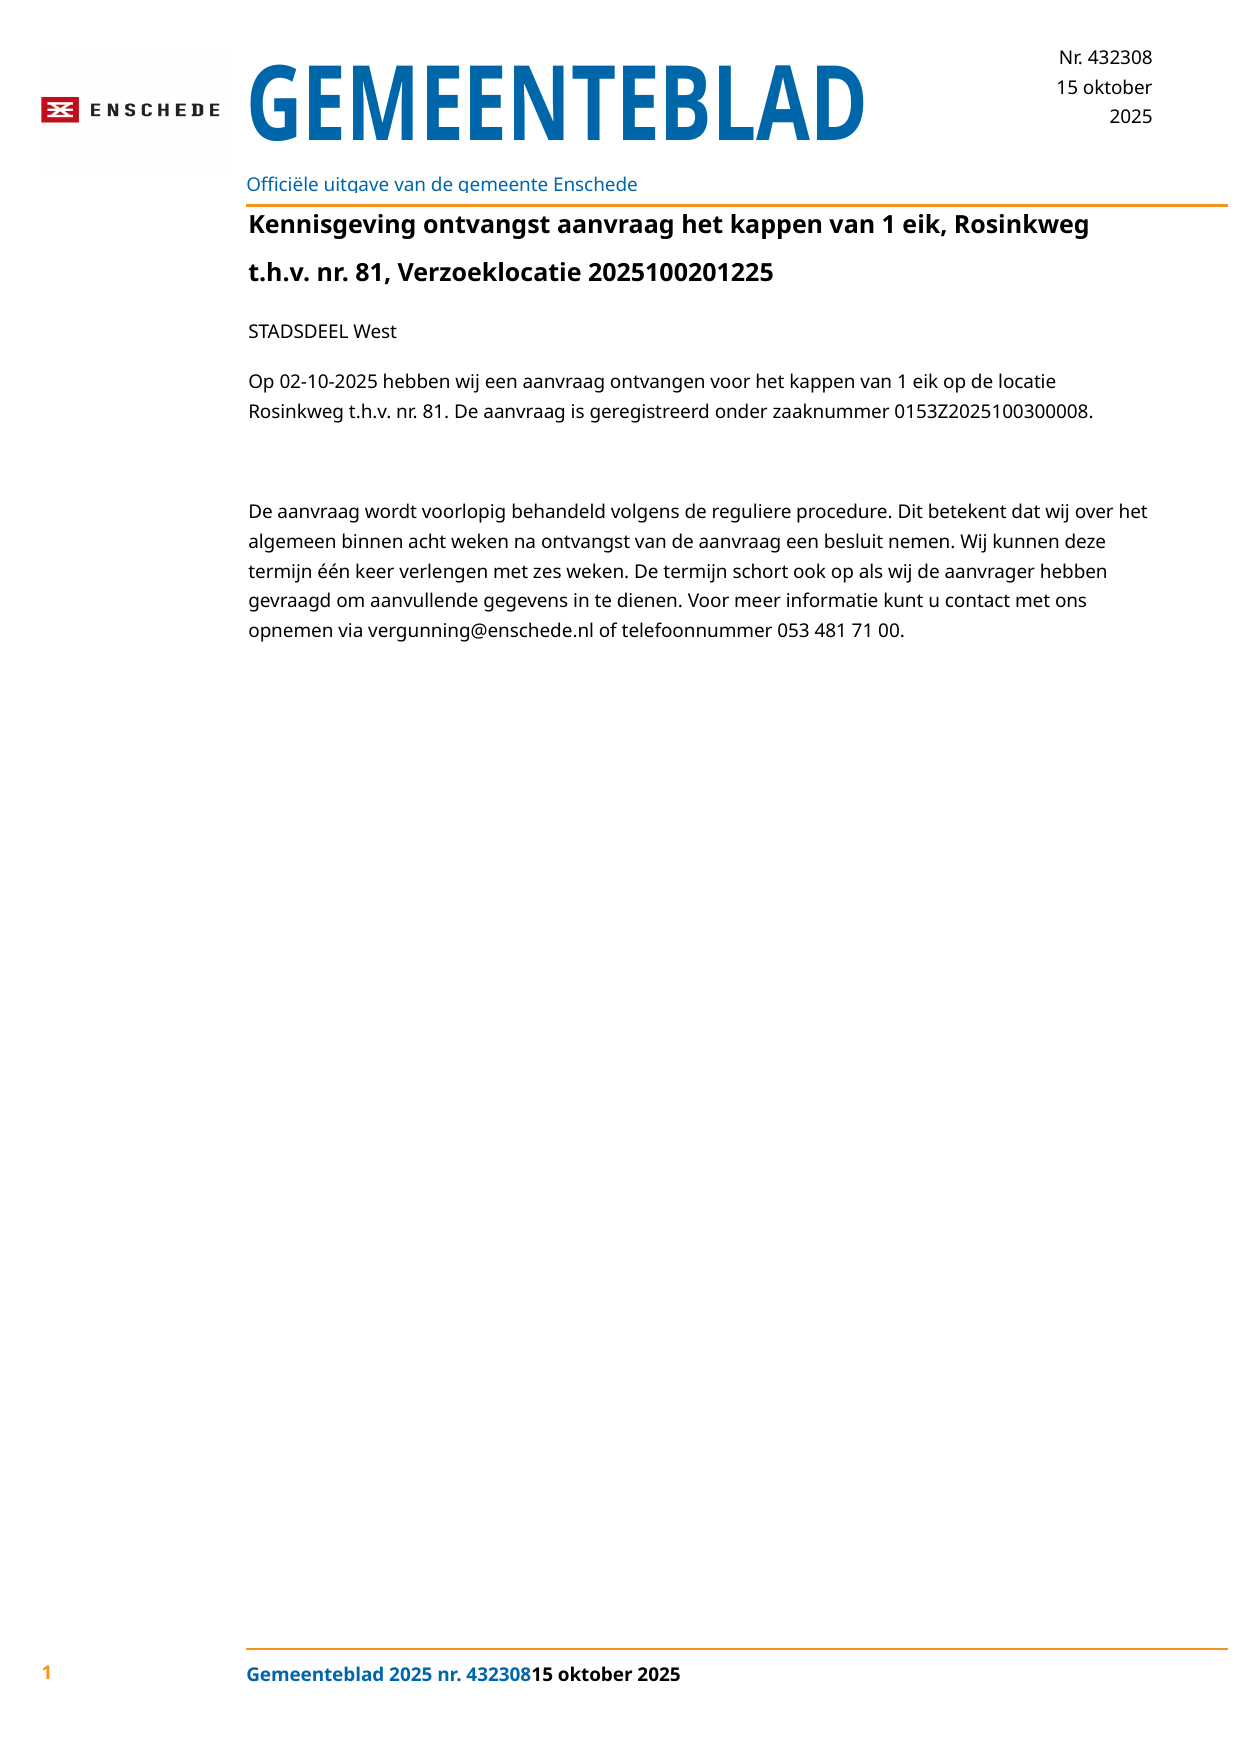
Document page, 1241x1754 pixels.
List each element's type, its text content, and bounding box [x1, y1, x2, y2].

text STADSDEEL West [248, 318, 1152, 344]
text Kennisgeving ontvangst aanvraag het kappen van 1 eik, Rosinkweg t.h.v. nr. 81, Verzoeklocatie 2025100201225 [248, 207, 1152, 288]
picture [41, 47, 231, 172]
text Op 02-10-2025 hebben wij een aanvraag ontvangen voor het kappen van 1 eik op de locatie Rosinkweg t.h.v. nr. 81. De aanvraag is geregistreerd onder zaaknummer 0153Z2025100300008. [248, 368, 1152, 424]
text De aanvraag wordt voorlopig behandeld volgens de reguliere procedure. Dit betekent dat wij over het algemeen binnen acht weken na ontvangst van de aanvraag een besluit nemen. Wij kunnen deze termijn één keer verlengen met zes weken. De termijn schort ook op als wij de aanvrager hebben gevraagd om aanvullende gegevens in te dienen. Voor meer informatie kunt u contact met ons opnemen via vergunning@enschede.nl of telefoonnummer 053 481 71 00. [248, 499, 1152, 643]
